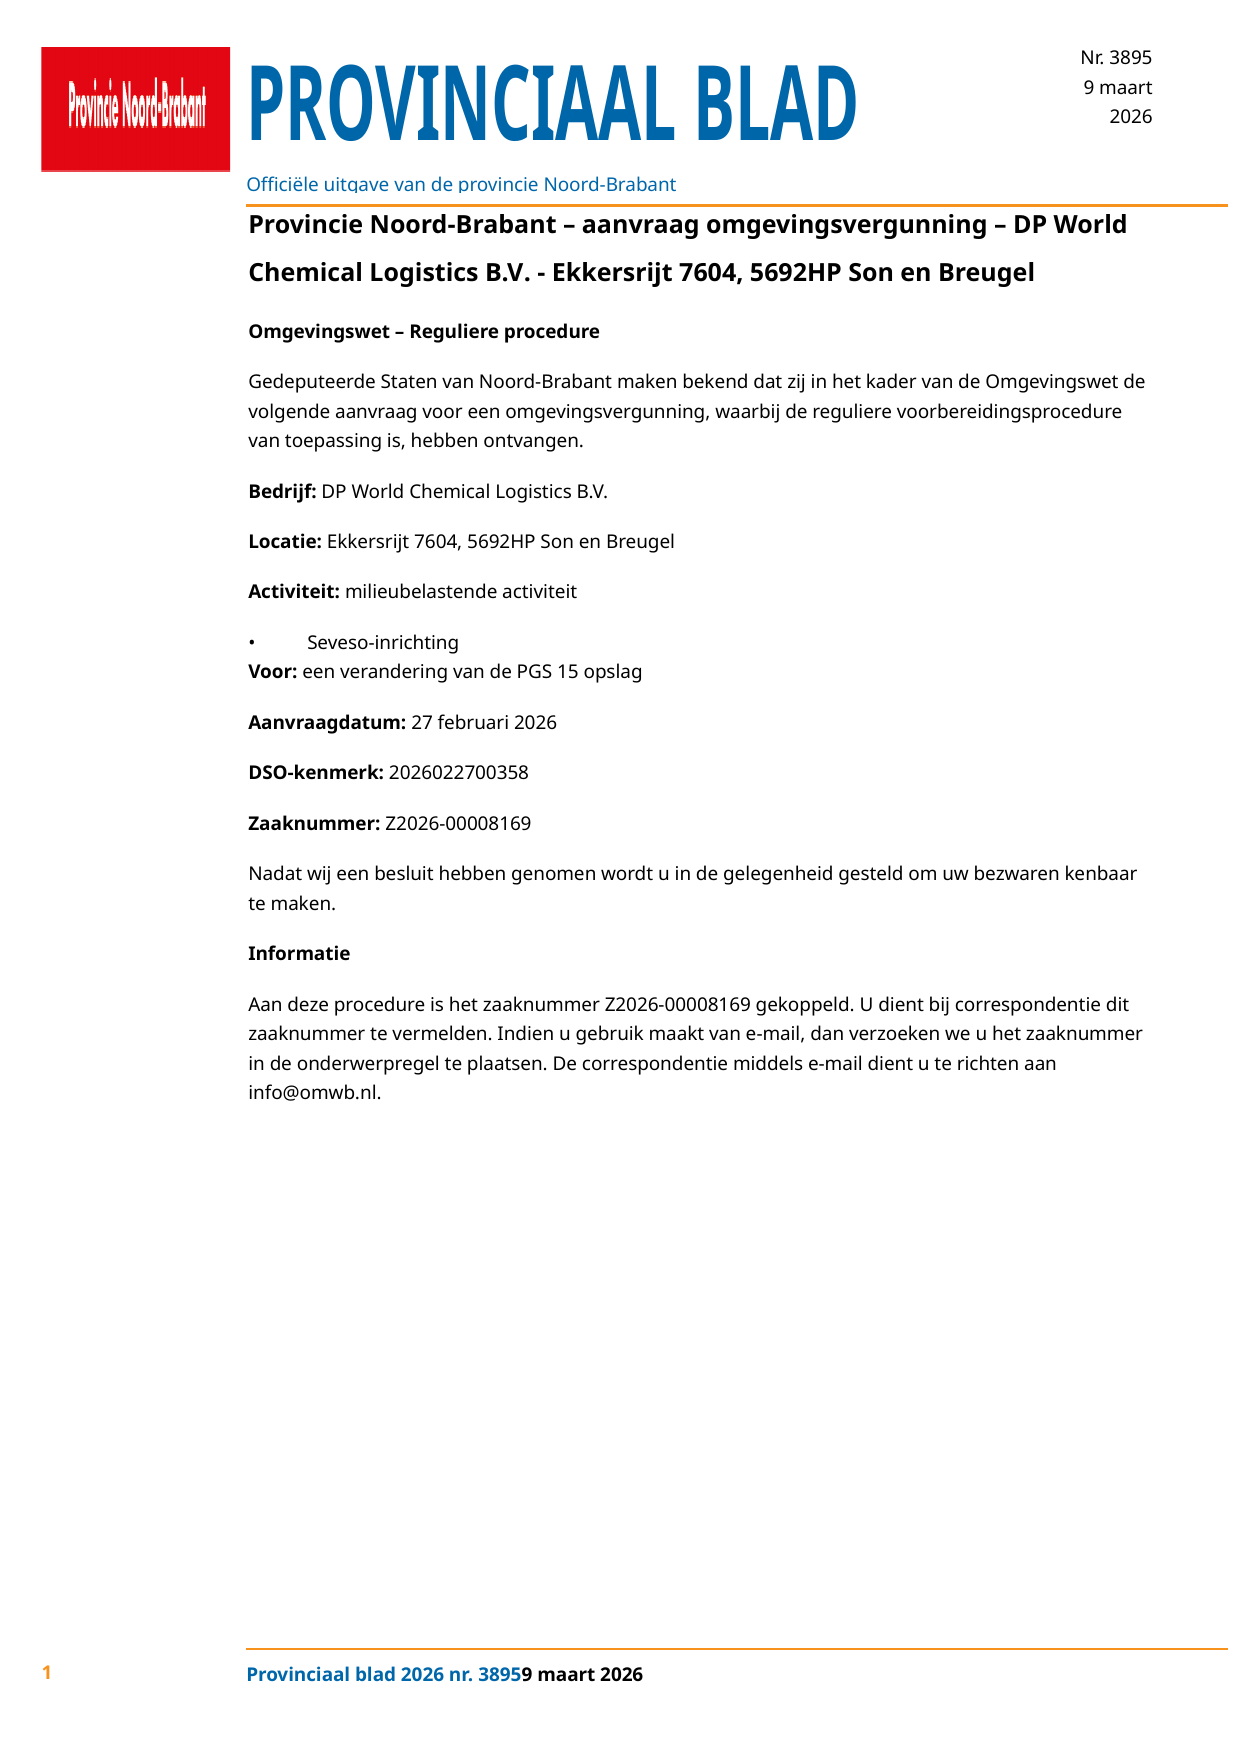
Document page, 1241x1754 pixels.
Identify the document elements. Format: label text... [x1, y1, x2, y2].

text Omgevingswet – Reguliere procedure [248, 318, 1152, 344]
text Gedeputeerde Staten van Noord-Brabant maken bekend dat zij in het kader van de Omgevingswet de volgende aanvraag voor een omgevingsvergunning, waarbij de reguliere voorbereidingsprocedure van toepassing is, hebben ontvangen. [248, 368, 1152, 453]
text Aan deze procedure is het zaaknummer Z2026-00008169 gekoppeld. U dient bij correspondentie dit zaaknummer te vermelden. Indien u gebruik maakt van e-mail, dan verzoeken we u het zaaknummer in de onderwerpregel te plaatsen. De correspondentie middels e-mail dient u te richten aan info@omwb.nl. [248, 991, 1152, 1105]
picture [41, 47, 231, 172]
text Voor: een verandering van de PGS 15 opslag [248, 659, 1152, 684]
text Informatie [248, 940, 1152, 966]
list Seveso-inrichting [248, 629, 1152, 655]
text Activiteit: milieubelastende activiteit [248, 579, 1152, 604]
text Zaaknummer: Z2026-00008169 [248, 810, 1152, 836]
text Aanvraagdatum: 27 februari 2026 [248, 709, 1152, 735]
text Bedrijf: DP World Chemical Logistics B.V. [248, 478, 1152, 504]
text DSO-kenmerk: 2026022700358 [248, 759, 1152, 785]
text Nadat wij een besluit hebben genomen wordt u in de gelegenheid gesteld om uw bezwaren kenbaar te maken. [248, 860, 1152, 916]
text Locatie: Ekkersrijt 7604, 5692HP Son en Breugel [248, 528, 1152, 554]
text Provincie Noord-Brabant – aanvraag omgevingsvergunning – DP World Chemical Logistics B.V​​​​​​​. - Ekkersrijt 7604, 5692HP Son en Breugel [248, 207, 1152, 288]
